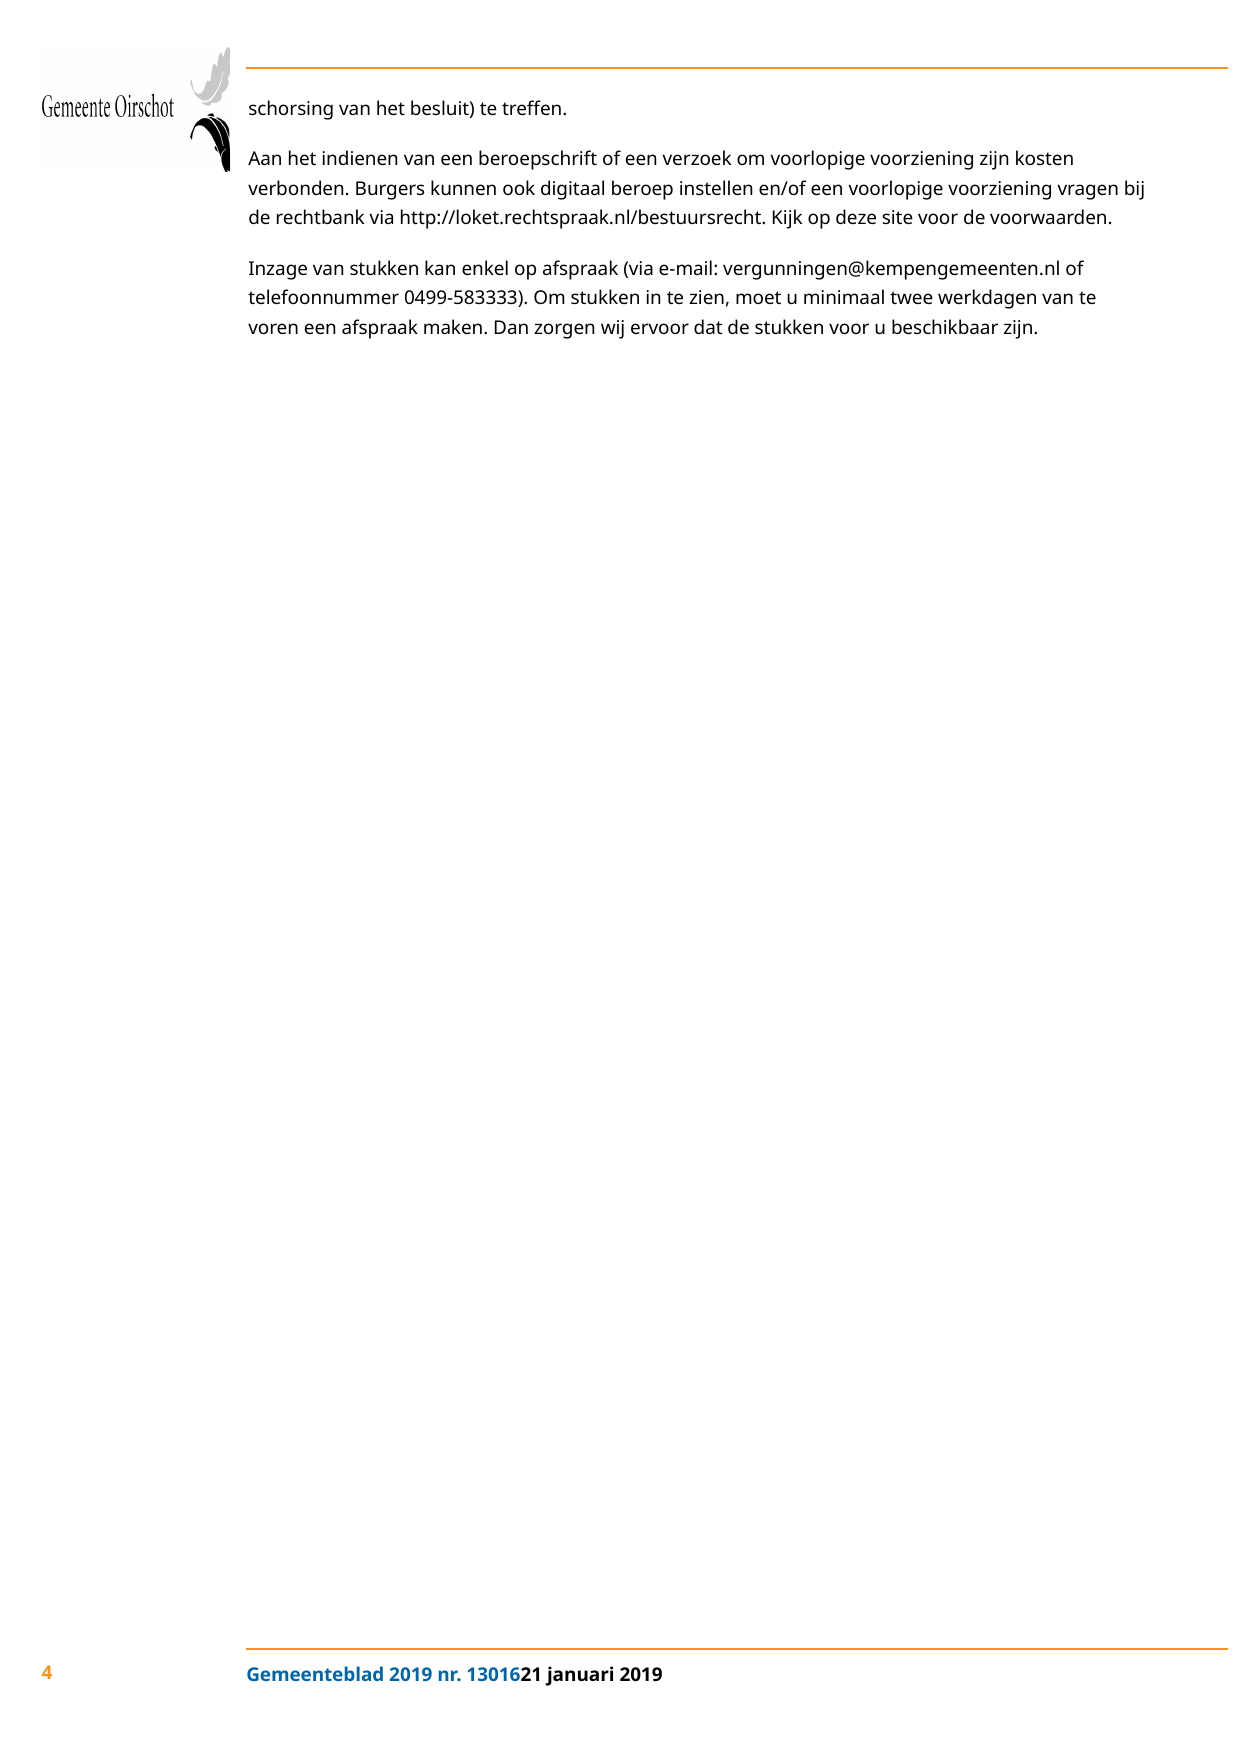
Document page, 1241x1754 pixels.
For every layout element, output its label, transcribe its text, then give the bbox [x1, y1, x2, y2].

text schorsing van het besluit) te treffen. [248, 95, 1152, 121]
text Inzage van stukken kan enkel op afspraak (via e-mail: vergunningen@kempengemeenten.nl of telefoonnummer 0499-583333). Om stukken in te zien, moet u minimaal twee werkdagen van te voren een afspraak maken. Dan zorgen wij ervoor dat de stukken voor u beschikbaar zijn. [248, 255, 1152, 340]
picture [41, 47, 231, 172]
text Aan het indienen van een beroepschrift of een verzoek om voorlopige voorziening zijn kosten verbonden. Burgers kunnen ook digitaal beroep instellen en/of een voorlopige voorziening vragen bij de rechtbank via http://loket.rechtspraak.nl/bestuursrecht. Kijk op deze site voor de voorwaarden. [248, 145, 1152, 230]
